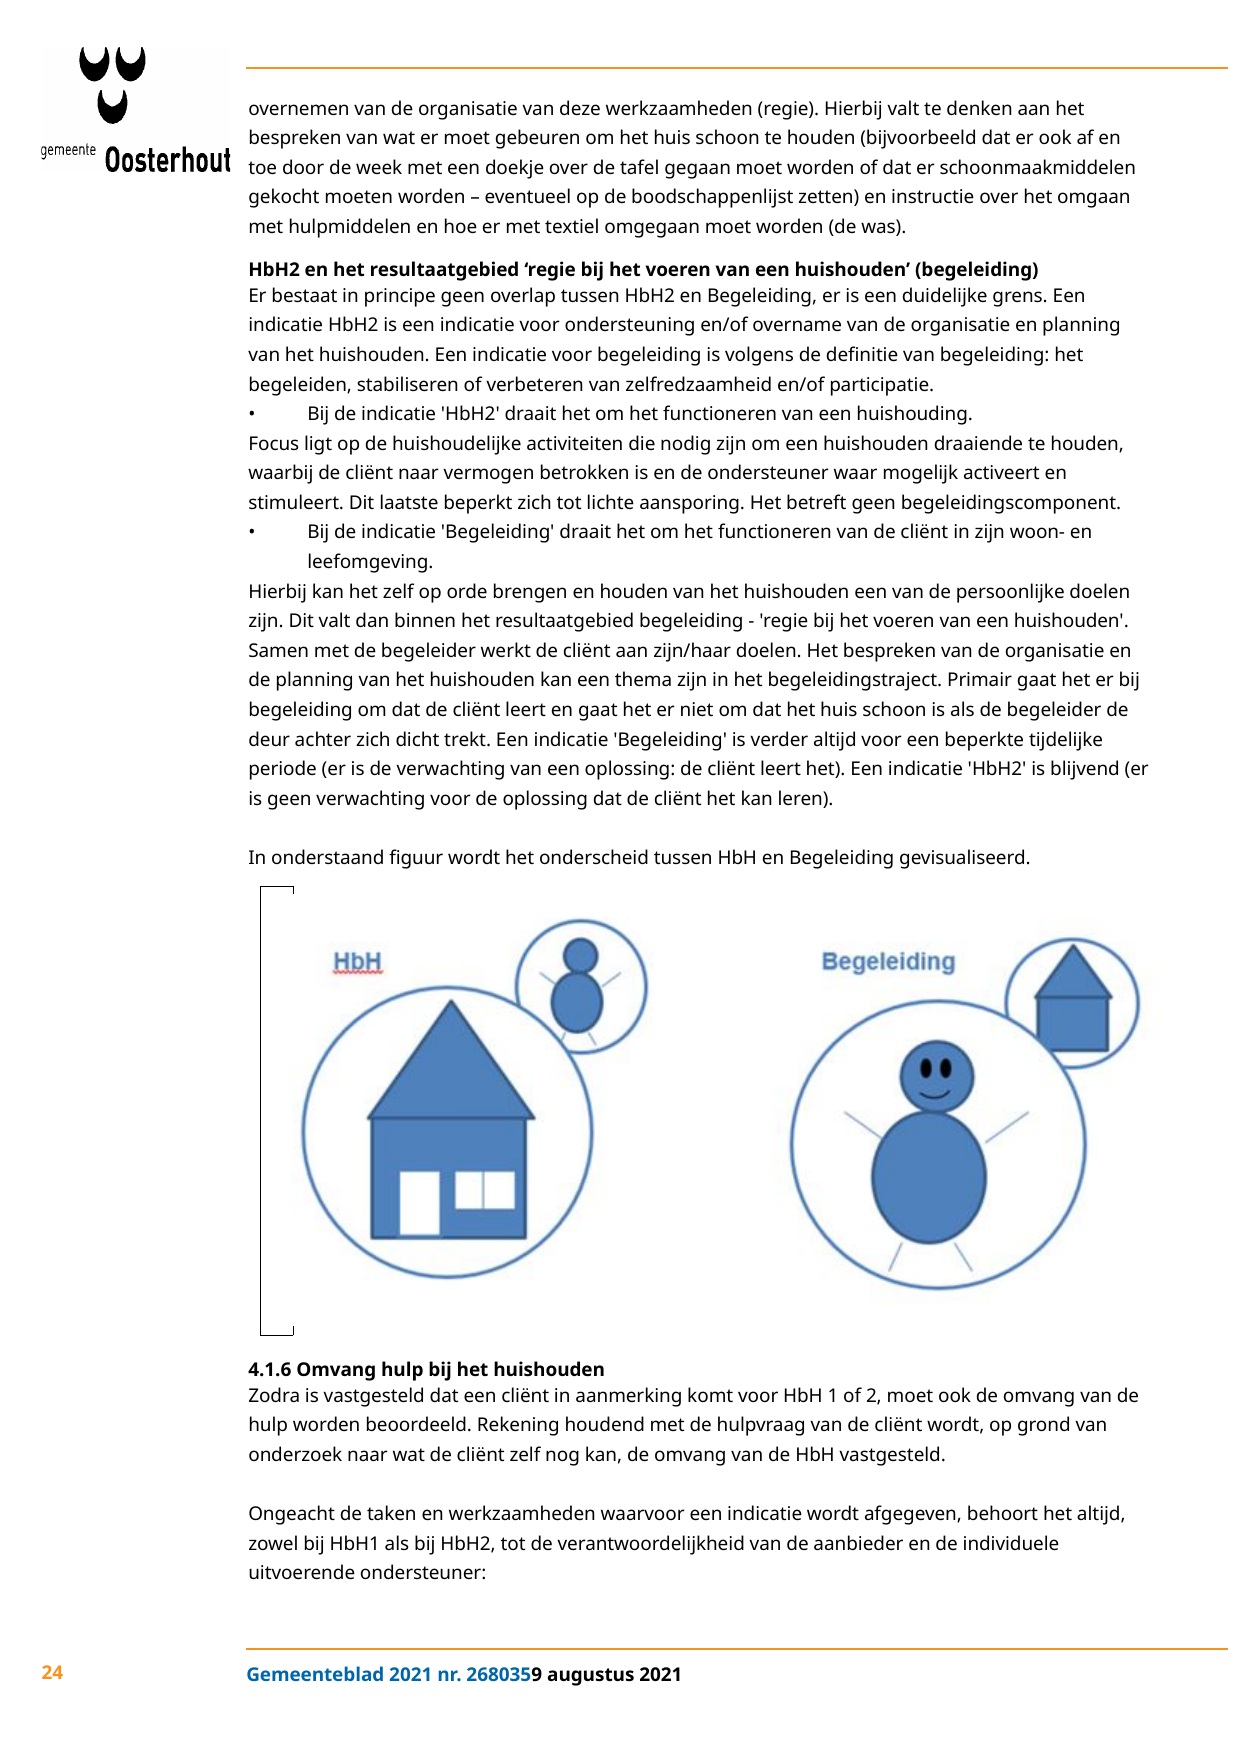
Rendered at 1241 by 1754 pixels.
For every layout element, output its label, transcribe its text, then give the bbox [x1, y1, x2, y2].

text HbH2 en het resultaatgebied ‘regie bij het voeren van een huishouden’ (begeleiding) [248, 256, 1152, 282]
text overnemen van de organisatie van deze werkzaamheden (regie). Hierbij valt te denken aan het bespreken van wat er moet gebeuren om het huis schoon te houden (bijvoorbeeld dat er ook af en toe door de week met een doekje over de tafel gegaan moet worden of dat er schoonmaakmiddelen gekocht moeten worden – eventueel op de boodschappenlijst zetten) en instructie over het omgaan met hulpmiddelen en hoe er met textiel omgegaan moet worden (de was). [248, 95, 1152, 239]
text 4.1.6 Omvang hulp bij het huishouden [248, 1356, 1152, 1382]
text Zodra is vastgesteld dat een cliënt in aanmerking komt voor HbH 1 of 2, moet ook de omvang van de hulp worden beoordeeld. Rekening houdend met de hulpvraag van de cliënt wordt, op grond van onderzoek naar wat de cliënt zelf nog kan, de omvang van de HbH vastgesteld. [248, 1382, 1152, 1467]
picture [41, 47, 231, 172]
text Ongeacht de taken en werkzaamheden waarvoor een indicatie wordt afgegeven, behoort het altijd, zowel bij HbH1 als bij HbH2, tot de verantwoordelijkheid van de aanbieder en de individuele uitvoerende ondersteuner: [248, 1500, 1152, 1585]
list Bij de indicatie 'HbH2' draait het om het functioneren van een huishouding. [248, 400, 1152, 426]
picture [268, 894, 1173, 1326]
text Hierbij kan het zelf op orde brengen en houden van het huishouden een van de persoonlijke doelen zijn. Dit valt dan binnen het resultaatgebied begeleiding - 'regie bij het voeren van een huishouden'. Samen met de begeleider werkt de cliënt aan zijn/haar doelen. Het bespreken van de organisatie en de planning van het huishouden kan een thema zijn in het begeleidingstraject. Primair gaat het er bij begeleiding om dat de cliënt leert en gaat het er niet om dat het huis schoon is als de begeleider de deur achter zich dicht trekt. Een indicatie 'Begeleiding' is verder altijd voor een beperkte tijdelijke periode (er is de verwachting van een oplossing: de cliënt leert het). Een indicatie 'HbH2' is blijvend (er is geen verwachting voor de oplossing dat de cliënt het kan leren). [248, 578, 1152, 811]
list Bij de indicatie 'Begeleiding' draait het om het functioneren van de cliënt in zijn woon- en leefomgeving. [248, 519, 1152, 574]
text In onderstaand figuur wordt het onderscheid tussen HbH en Begeleiding gevisualiseerd. [248, 844, 1152, 870]
text Focus ligt op de huishoudelijke activiteiten die nodig zijn om een huishouden draaiende te houden, waarbij de cliënt naar vermogen betrokken is en de ondersteuner waar mogelijk activeert en stimuleert. Dit laatste beperkt zich tot lichte aansporing. Het betreft geen begeleidingscomponent. [248, 430, 1152, 515]
text Er bestaat in principe geen overlap tussen HbH2 en Begeleiding, er is een duidelijke grens. Een indicatie HbH2 is een indicatie voor ondersteuning en/of overname van de organisatie en planning van het huishouden. Een indicatie voor begeleiding is volgens de definitie van begeleiding: het begeleiden, stabiliseren of verbeteren van zelfredzaamheid en/of participatie. [248, 282, 1152, 396]
